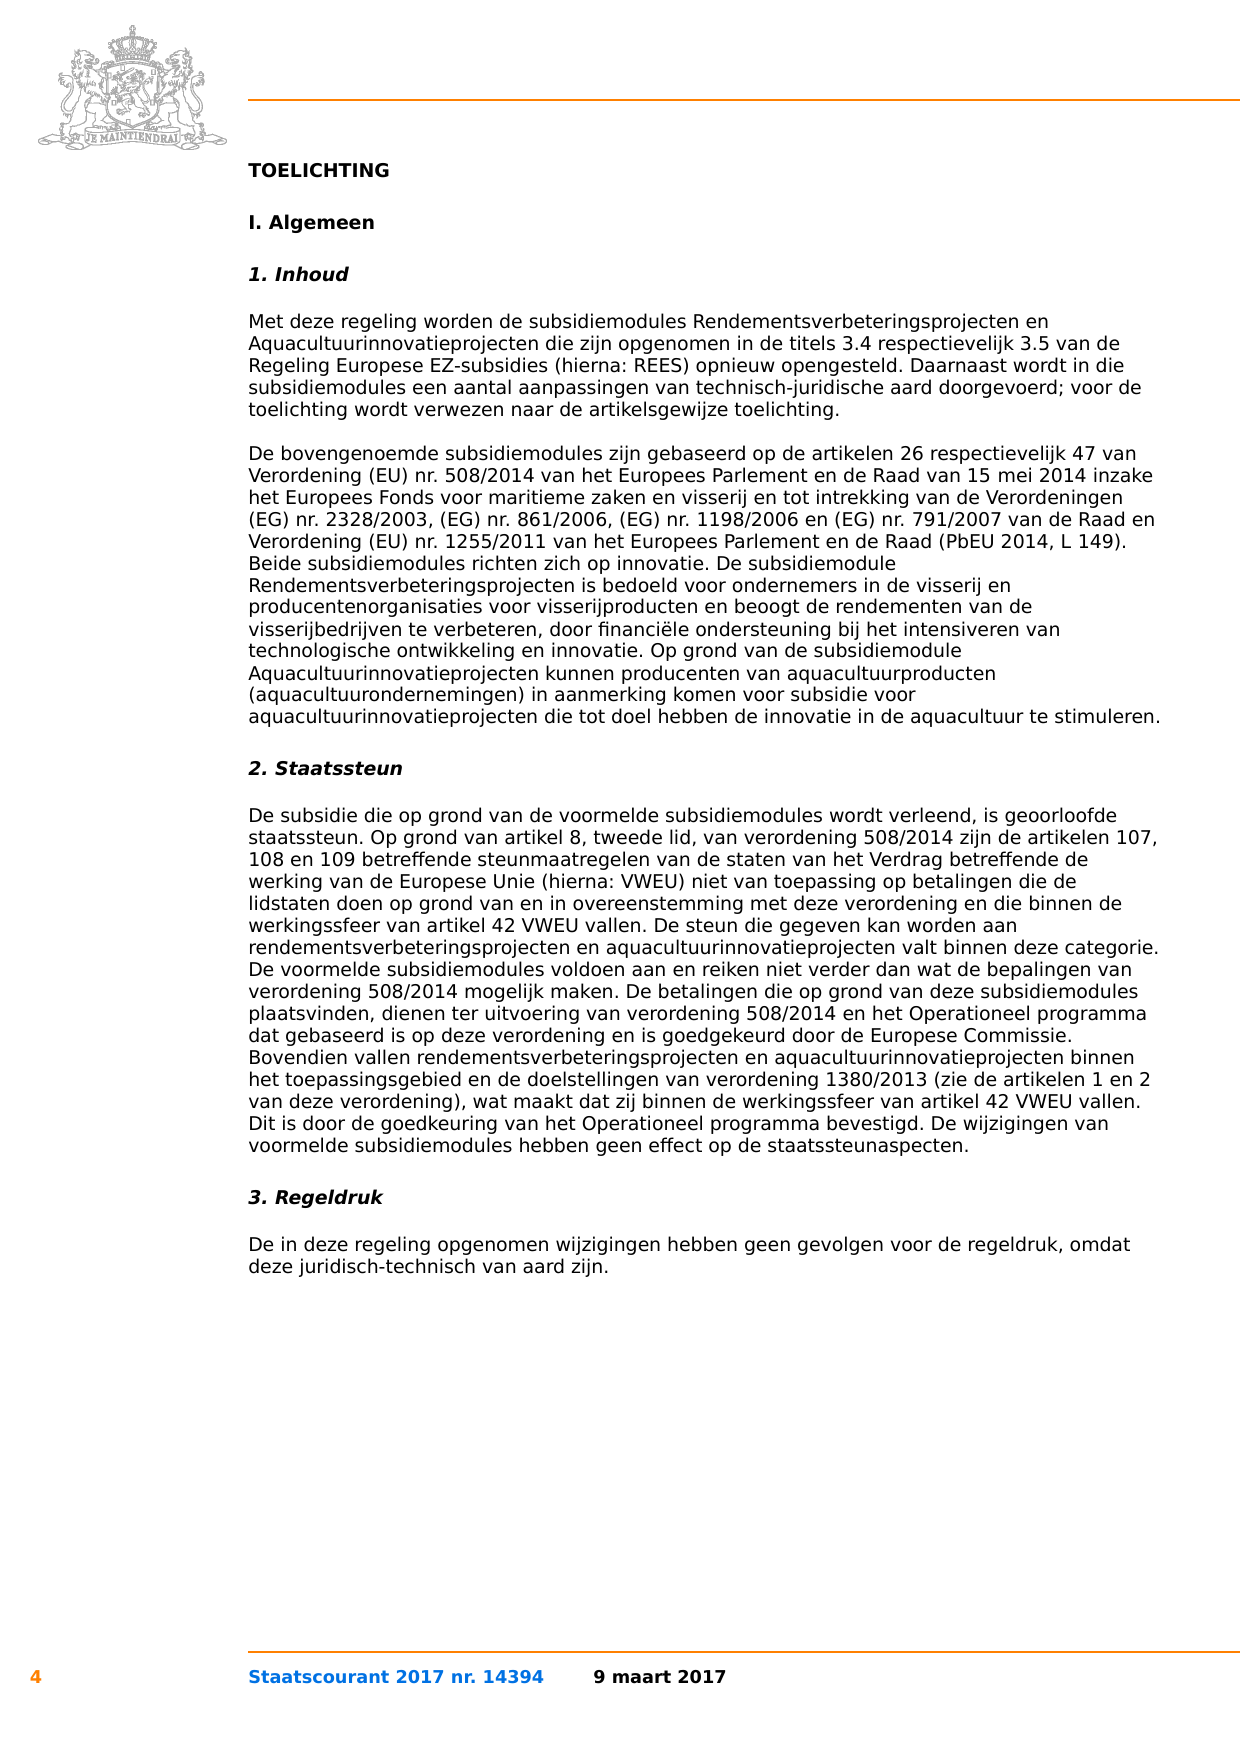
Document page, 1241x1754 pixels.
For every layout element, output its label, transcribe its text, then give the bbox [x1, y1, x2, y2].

text De in deze regeling opgenomen wijzigingen hebben geen gevolgen voor de regeldruk, omdat deze juridisch-technisch van aard zijn. [248, 1234, 1163, 1278]
text De bovengenoemde subsidiemodules zijn gebaseerd op de artikelen 26 respectievelijk 47 van Verordening (EU) nr. 508/2014 van het Europees Parlement en de Raad van 15 mei 2014 inzake het Europees Fonds voor maritieme zaken en visserij en tot intrekking van de Verordeningen (EG) nr. 2328/2003, (EG) nr. 861/2006, (EG) nr. 1198/2006 en (EG) nr. 791/2007 van de Raad en Verordening (EU) nr. 1255/2011 van het Europees Parlement en de Raad (PbEU 2014, L 149). Beide subsidiemodules richten zich op innovatie. De subsidiemodule Rendementsverbeteringsprojecten is bedoeld voor ondernemers in de visserij en producentenorganisaties voor visserijproducten en beoogt de rendementen van de visserijbedrijven te verbeteren, door financiële ondersteuning bij het intensiveren van technologische ontwikkeling en innovatie. Op grond van de subsidiemodule Aquacultuurinnovatieprojecten kunnen producenten van aquacultuurproducten (aquacultuurondernemingen) in aanmerking komen voor subsidie voor aquacultuurinnovatieprojecten die tot doel hebben de innovatie in de aquacultuur te stimuleren. [248, 443, 1163, 728]
subtitle 3. Regeldruk [248, 1187, 1163, 1209]
subtitle 2. Staatssteun [248, 758, 1163, 780]
subtitle I. Algemeen [248, 212, 1163, 234]
subtitle TOELICHTING [248, 160, 1163, 182]
text Met deze regeling worden de subsidiemodules Rendementsverbeteringsprojecten en Aquacultuurinnovatieprojecten die zijn opgenomen in de titels 3.4 respectievelijk 3.5 van de Regeling Europese EZ-subsidies (hierna: REES) opnieuw opengesteld. Daarnaast wordt in die subsidiemodules een aantal aanpassingen van technisch-juridische aard doorgevoerd; voor de toelichting wordt verwezen naar de artikelsgewijze toelichting. [248, 311, 1163, 421]
text De subsidie die op grond van de voormelde subsidiemodules wordt verleend, is geoorloofde staatssteun. Op grond van artikel 8, tweede lid, van verordening 508/2014 zijn de artikelen 107, 108 en 109 betreffende steunmaatregelen van de staten van het Verdrag betreffende de werking van de Europese Unie (hierna: VWEU) niet van toepassing op betalingen die de lidstaten doen op grond van en in overeenstemming met deze verordening en die binnen de werkingssfeer van artikel 42 VWEU vallen. De steun die gegeven kan worden aan rendementsverbeteringsprojecten en aquacultuurinnovatieprojecten valt binnen deze categorie. De voormelde subsidiemodules voldoen aan en reiken niet verder dan wat de bepalingen van verordening 508/2014 mogelijk maken. De betalingen die op grond van deze subsidiemodules plaatsvinden, dienen ter uitvoering van verordening 508/2014 en het Operationeel programma dat gebaseerd is op deze verordening en is goedgekeurd door de Europese Commissie. Bovendien vallen rendementsverbeteringsprojecten en aquacultuurinnovatieprojecten binnen het toepassingsgebied en de doelstellingen van verordening 1380/2013 (zie de artikelen 1 en 2 van deze verordening), wat maakt dat zij binnen de werkingssfeer van artikel 42 VWEU vallen. Dit is door de goedkeuring van het Operationeel programma bevestigd. De wijzigingen van voormelde subsidiemodules hebben geen effect op de staatssteunaspecten. [248, 805, 1163, 1157]
picture [38, 25, 227, 150]
subtitle 1. Inhoud [248, 264, 1163, 286]
